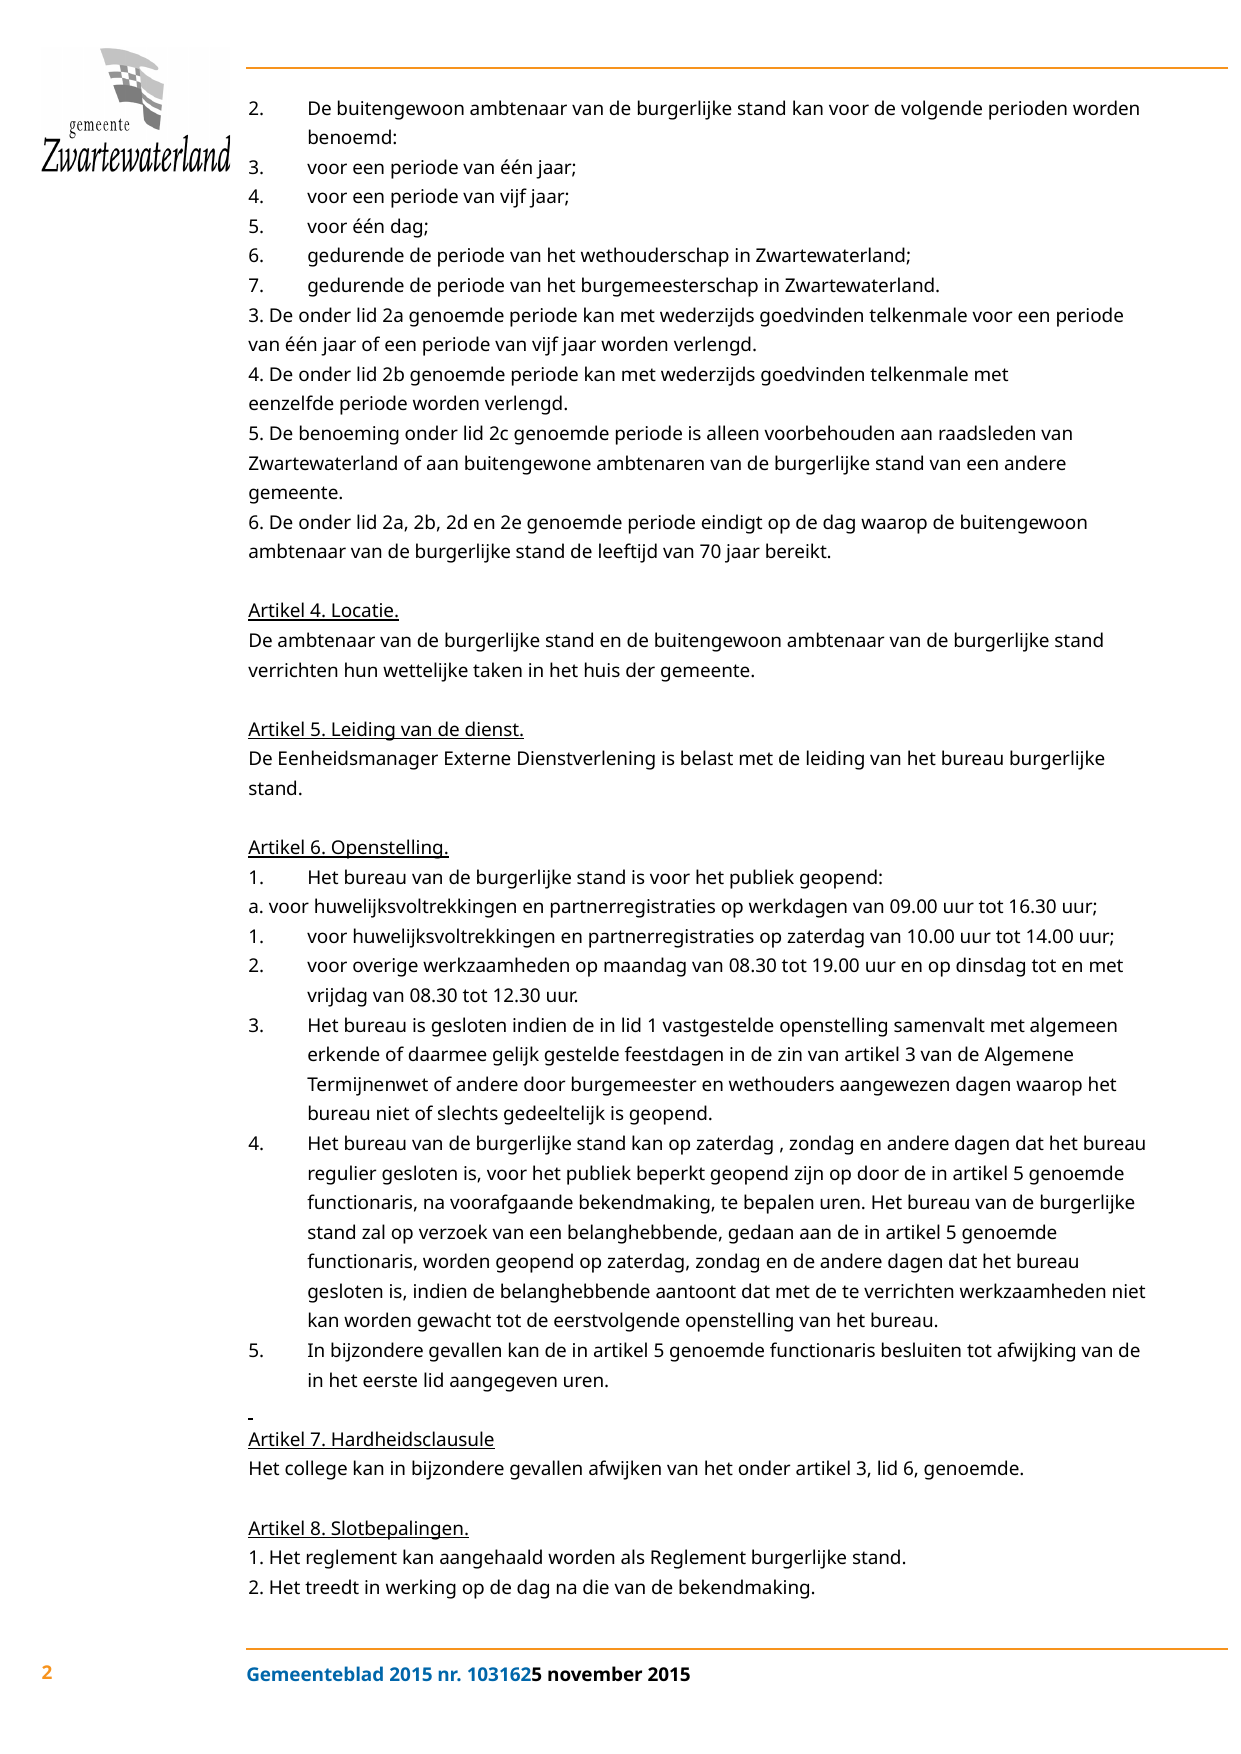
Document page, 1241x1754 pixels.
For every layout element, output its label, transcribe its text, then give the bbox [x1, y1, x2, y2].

text Artikel 7. Hardheidsclausule [248, 1426, 1152, 1452]
text De Eenheidsmanager Externe Dienstverlening is belast met de leiding van het bureau burgerlijke stand. [248, 746, 1152, 801]
text eenzelfde periode worden verlengd. [248, 391, 1152, 416]
text 5. De benoeming onder lid 2c genoemde periode is alleen voorbehouden aan raadsleden van Zwartewaterland of aan buitengewone ambtenaren van de burgerlijke stand van een andere gemeente. [248, 420, 1152, 505]
text 4. De onder lid 2b genoemde periode kan met wederzijds goedvinden telkenmale met [248, 361, 1152, 387]
list voor een periode van vijf jaar; [248, 183, 1152, 209]
text Artikel 8. Slotbepalingen. [248, 1515, 1152, 1541]
list voor overige werkzaamheden op maandag van 08.30 tot 19.00 uur en op dinsdag tot en met vrijdag van 08.30 tot 12.30 uur. [248, 953, 1152, 1008]
text 2. Het treedt in werking op de dag na die van de bekendmaking. [248, 1574, 1152, 1600]
list Het bureau van de burgerlijke stand kan op zaterdag , zondag en andere dagen dat het bureau regulier gesloten is, voor het publiek beperkt geopend zijn op door de in artikel 5 genoemde functionaris, na voorafgaande bekendmaking, te bepalen uren. Het bureau van de burgerlijke stand zal op verzoek van een belanghebbende, gedaan aan de in artikel 5 genoemde functionaris, worden geopend op zaterdag, zondag en de andere dagen dat het bureau gesloten is, indien de belanghebbende aantoont dat met de te verrichten werkzaamheden niet kan worden gewacht tot de eerstvolgende openstelling van het bureau. [248, 1130, 1152, 1333]
list voor een periode van één jaar; [248, 154, 1152, 180]
text 3. De onder lid 2a genoemde periode kan met wederzijds goedvinden telkenmale voor een periode van één jaar of een periode van vijf jaar worden verlengd. [248, 302, 1152, 357]
list gedurende de periode van het wethouderschap in Zwartewaterland; [248, 243, 1152, 268]
list Het bureau van de burgerlijke stand is voor het publiek geopend: [248, 864, 1152, 890]
text a. voor huwelijksvoltrekkingen en partnerregistraties op werkdagen van 09.00 uur tot 16.30 uur; [248, 893, 1152, 919]
list In bijzondere gevallen kan de in artikel 5 genoemde functionaris besluiten tot afwijking van de in het eerste lid aangegeven uren. [248, 1337, 1152, 1393]
picture [41, 47, 231, 172]
text Artikel 4. Locatie. [248, 598, 1152, 623]
text 1. Het reglement kan aangehaald worden als Reglement burgerlijke stand. [248, 1544, 1152, 1570]
list voor één dag; [248, 213, 1152, 239]
text Artikel 5. Leiding van de dienst. [248, 716, 1152, 742]
list gedurende de periode van het burgemeesterschap in Zwartewaterland. [248, 272, 1152, 298]
text Artikel 6. Openstelling. [248, 834, 1152, 860]
text De ambtenaar van de burgerlijke stand en de buitengewoon ambtenaar van de burgerlijke stand verrichten hun wettelijke taken in het huis der gemeente. [248, 627, 1152, 683]
list Het bureau is gesloten indien de in lid 1 vastgestelde openstelling samenvalt met algemeen erkende of daarmee gelijk gestelde feestdagen in de zin van artikel 3 van de Algemene Termijnenwet of andere door burgemeester en wethouders aangewezen dagen waarop het bureau niet of slechts gedeeltelijk is geopend. [248, 1012, 1152, 1126]
list voor huwelijksvoltrekkingen en partnerregistraties op zaterdag van 10.00 uur tot 14.00 uur; [248, 923, 1152, 949]
text 6. De onder lid 2a, 2b, 2d en 2e genoemde periode eindigt op de dag waarop de buitengewoon ambtenaar van de burgerlijke stand de leeftijd van 70 jaar bereikt. [248, 509, 1152, 564]
list De buitengewoon ambtenaar van de burgerlijke stand kan voor de volgende perioden worden benoemd: [248, 95, 1152, 150]
text Het college kan in bijzondere gevallen afwijken van het onder artikel 3, lid 6, genoemde. [248, 1456, 1152, 1481]
